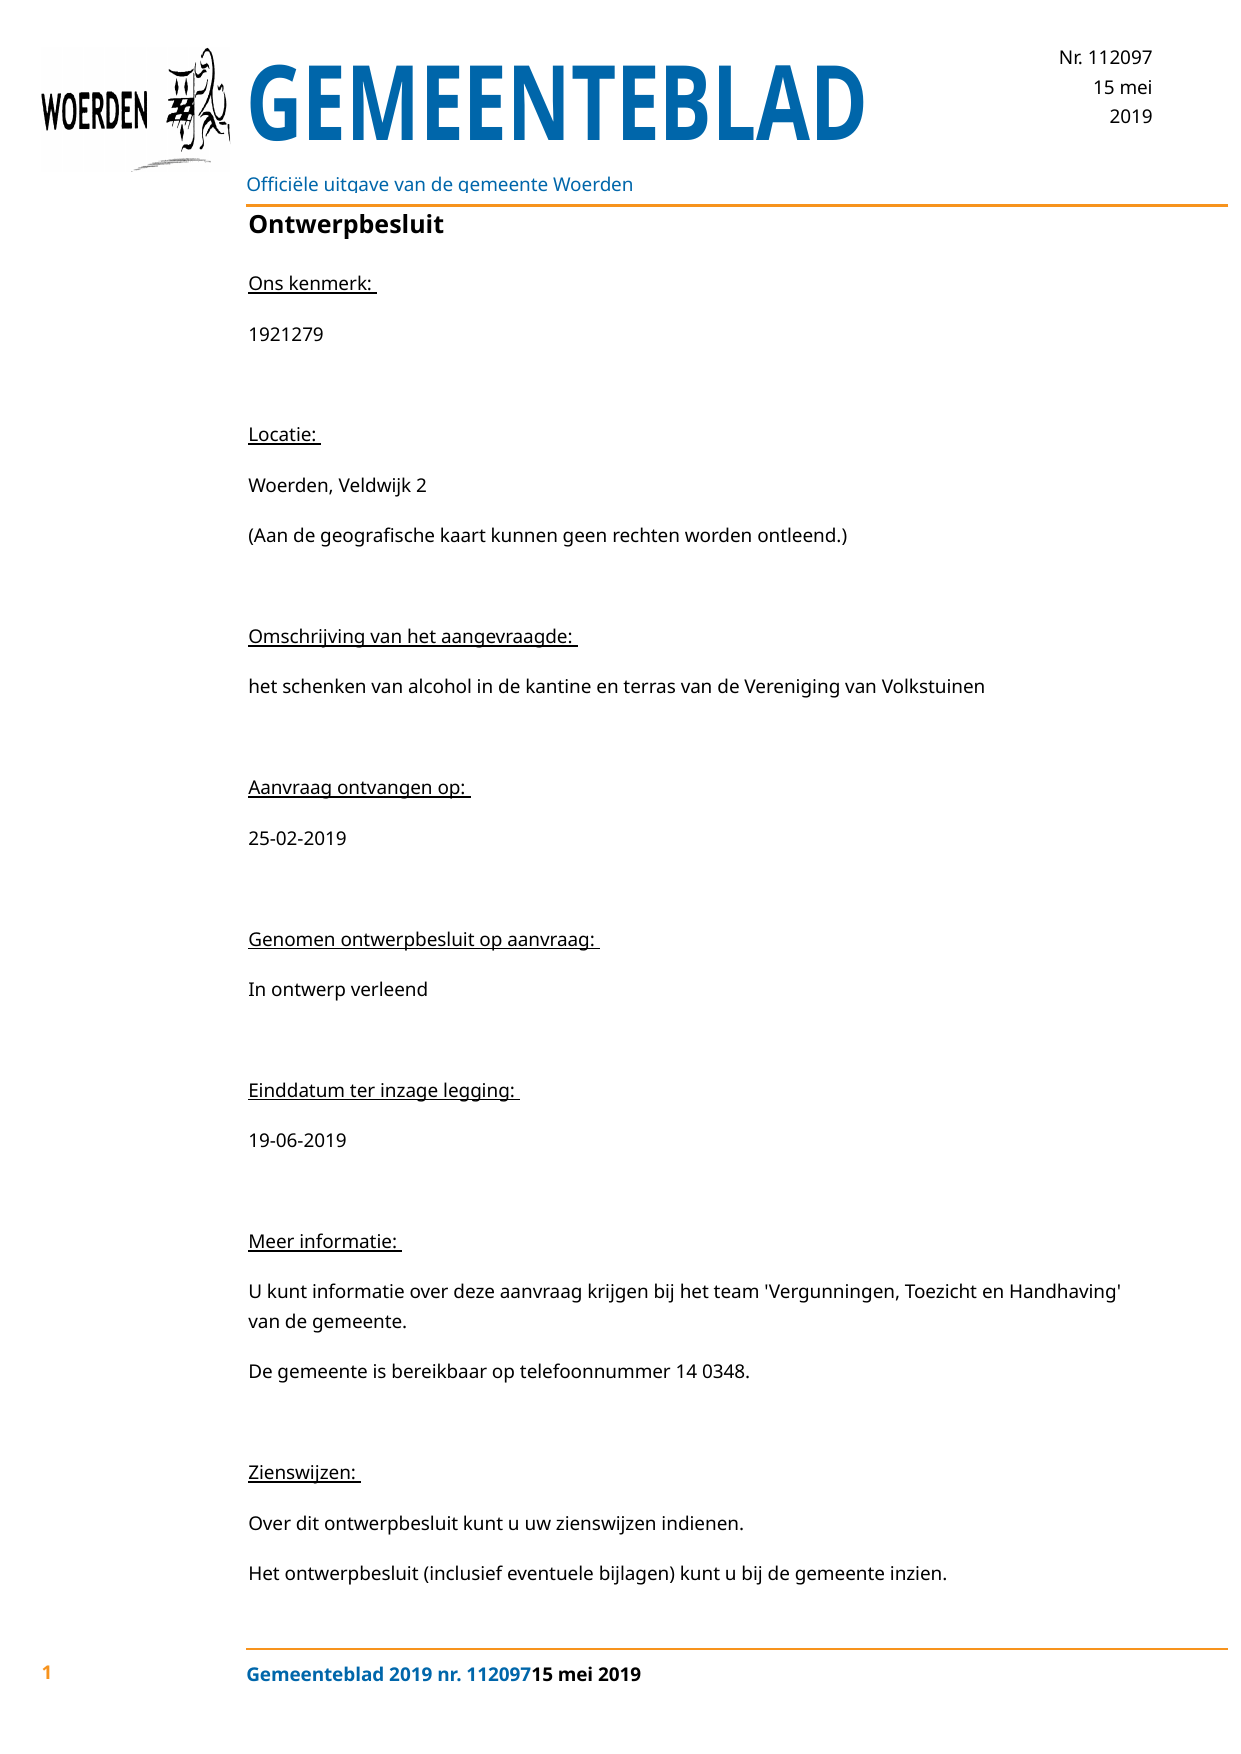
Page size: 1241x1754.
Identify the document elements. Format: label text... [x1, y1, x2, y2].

text het schenken van alcohol in de kantine en terras van de Vereniging van Volkstuinen [248, 674, 1152, 699]
text U kunt informatie over deze aanvraag krijgen bij het team 'Vergunningen, Toezicht en Handhaving' van de gemeente. [248, 1279, 1152, 1334]
picture [41, 47, 231, 172]
text 19-06-2019 [248, 1127, 1152, 1153]
text (Aan de geografische kaart kunnen geen rechten worden ontleend.) [248, 522, 1152, 548]
text Genomen ontwerpbesluit op aanvraag: [248, 926, 1152, 951]
text Ons kenmerk: [248, 270, 1152, 296]
text Zienswijzen: [248, 1459, 1152, 1485]
text Over dit ontwerpbesluit kunt u uw zienswijzen indienen. [248, 1510, 1152, 1536]
text 1921279 [248, 321, 1152, 346]
text 25-02-2019 [248, 825, 1152, 851]
text Locatie: [248, 422, 1152, 447]
text Aanvraag ontvangen op: [248, 774, 1152, 800]
text In ontwerp verleend [248, 976, 1152, 1002]
text Einddatum ter inzage legging: [248, 1077, 1152, 1103]
text De gemeente is bereikbaar op telefoonnummer 14 0348. [248, 1359, 1152, 1384]
text Het ontwerpbesluit (inclusief eventuele bijlagen) kunt u bij de gemeente inzien. [248, 1560, 1152, 1586]
text Woerden, Veldwijk 2 [248, 472, 1152, 498]
text Ontwerpbesluit [248, 207, 1152, 241]
text Meer informatie: [248, 1228, 1152, 1254]
text Omschrijving van het aangevraagde: [248, 623, 1152, 649]
